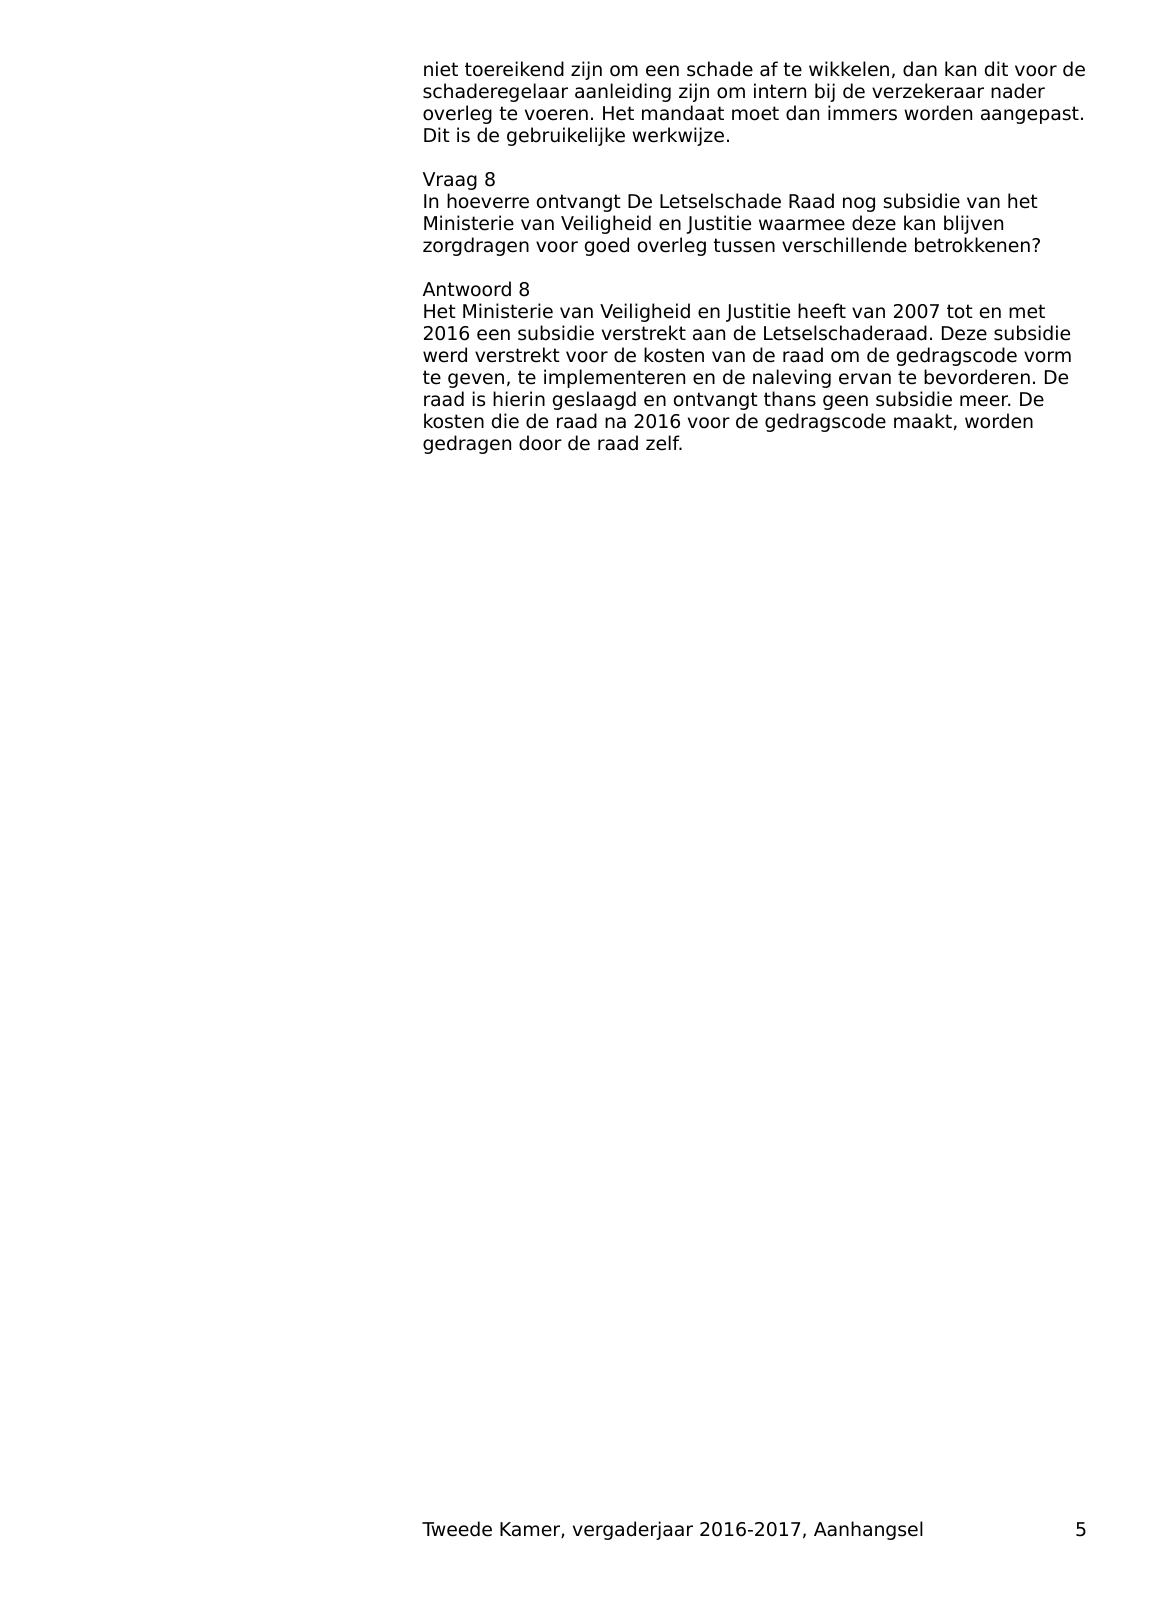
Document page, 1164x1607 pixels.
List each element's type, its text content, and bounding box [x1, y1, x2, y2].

text Antwoord 8 [422, 279, 1087, 301]
text Vraag 8 [422, 169, 1087, 191]
text Het Ministerie van Veiligheid en Justitie heeft van 2007 tot en met 2016 een subsidie verstrekt aan de Letselschaderaad. Deze subsidie werd verstrekt voor de kosten van de raad om de gedragscode vorm te geven, te implementeren en de naleving ervan te bevorderen. De raad is hierin geslaagd en ontvangt thans geen subsidie meer. De kosten die de raad na 2016 voor de gedragscode maakt, worden gedragen door de raad zelf. [422, 301, 1087, 455]
text niet toereikend zijn om een schade af te wikkelen, dan kan dit voor de schaderegelaar aanleiding zijn om intern bij de verzekeraar nader overleg te voeren. Het mandaat moet dan immers worden aangepast. Dit is de gebruikelijke werkwijze. [422, 59, 1087, 147]
text In hoeverre ontvangt De Letselschade Raad nog subsidie van het Ministerie van Veiligheid en Justitie waarmee deze kan blijven zorgdragen voor goed overleg tussen verschillende betrokkenen? [422, 191, 1087, 257]
